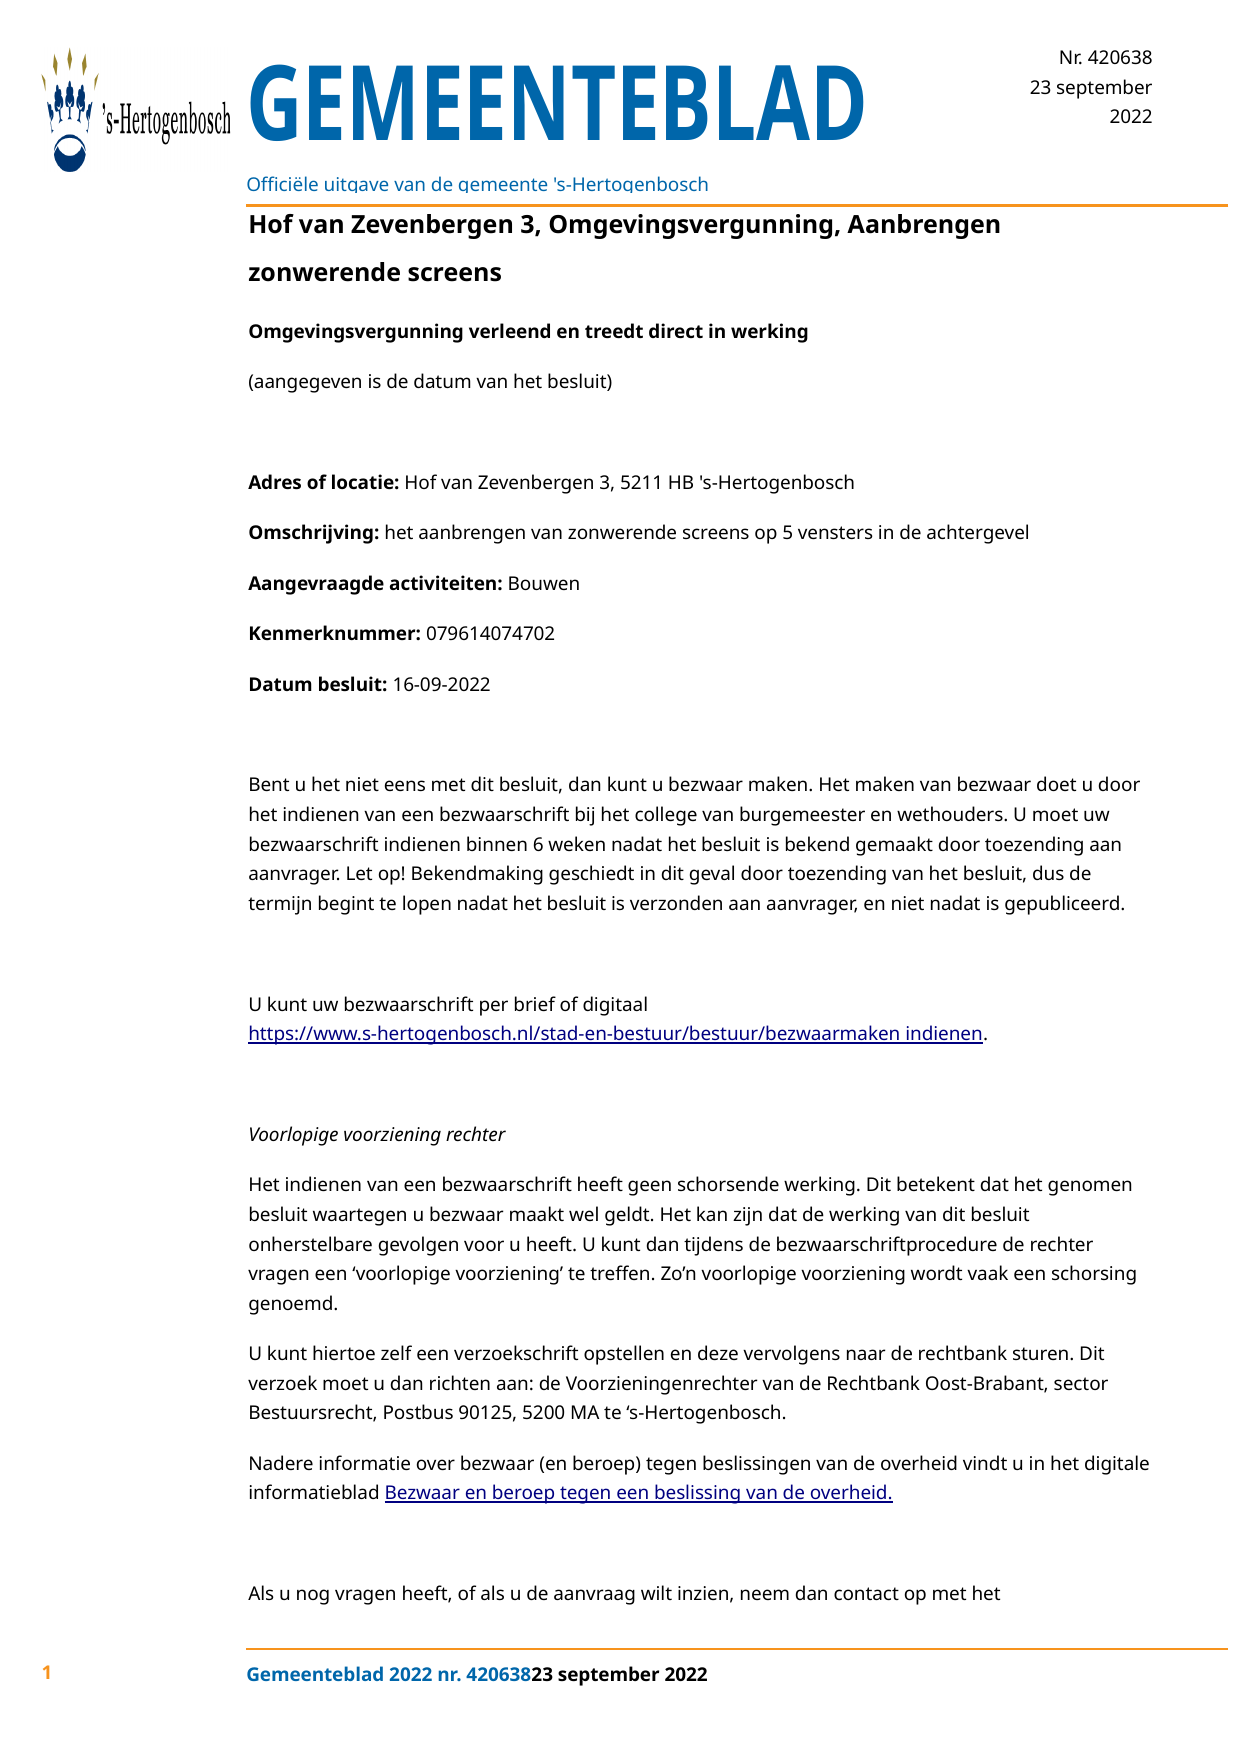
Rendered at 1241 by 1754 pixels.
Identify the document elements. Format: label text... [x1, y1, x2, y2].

text Adres of locatie: Hof van Zevenbergen 3, 5211 HB 's-Hertogenbosch [248, 469, 1152, 495]
text Nadere informatie over bezwaar (en beroep) tegen beslissingen van de overheid vindt u in het digitale informatieblad Bezwaar en beroep tegen een beslissing van de overheid. [248, 1450, 1152, 1505]
text Aangevraagde activiteiten: Bouwen [248, 570, 1152, 596]
text Als u nog vragen heeft, of als u de aanvraag wilt inzien, neem dan contact op met het [248, 1580, 1152, 1606]
text Het indienen van een bezwaarschrift heeft geen schorsende werking. Dit betekent dat het genomen besluit waartegen u bezwaar maakt wel geldt. Het kan zijn dat de werking van dit besluit onherstelbare gevolgen voor u heeft. U kunt dan tijdens de bezwaarschriftprocedure de rechter vragen een ‘voorlopige voorziening’ te treffen. Zo’n voorlopige voorziening wordt vaak een schorsing genoemd. [248, 1172, 1152, 1316]
text Kenmerknummer: 079614074702 [248, 620, 1152, 646]
text U kunt hiertoe zelf een verzoekschrift opstellen en deze vervolgens naar de rechtbank sturen. Dit verzoek moet u dan richten aan: de Voorzieningenrechter van de Rechtbank Oost-Brabant, sector Bestuursrecht, Postbus 90125, 5200 MA te ‘s-Hertogenbosch. [248, 1340, 1152, 1425]
text (aangegeven is de datum van het besluit) [248, 368, 1152, 394]
text Omgevingsvergunning verleend en treedt direct in werking [248, 318, 1152, 344]
text Hof van Zevenbergen 3, Omgevingsvergunning, Aanbrengen zonwerende screens [248, 207, 1152, 288]
text Voorlopige voorziening rechter [248, 1121, 1152, 1147]
text U kunt uw bezwaarschrift per brief of digitaal https://www.s-hertogenbosch.nl/stad-en-bestuur/bestuur/bezwaarmaken indienen. [248, 991, 1152, 1046]
text Datum besluit: 16-09-2022 [248, 671, 1152, 697]
text Omschrijving: het aanbrengen van zonwerende screens op 5 vensters in de achtergevel [248, 519, 1152, 545]
text Bent u het niet eens met dit besluit, dan kunt u bezwaar maken. Het maken van bezwaar doet u door het indienen van een bezwaarschrift bij het college van burgemeester en wethouders. U moet uw bezwaarschrift indienen binnen 6 weken nadat het besluit is bekend gemaakt door toezending aan aanvrager. Let op! Bekendmaking geschiedt in dit geval door toezending van het besluit, dus de termijn begint te lopen nadat het besluit is verzonden aan aanvrager, en niet nadat is gepubliceerd. [248, 772, 1152, 916]
picture [41, 47, 231, 172]
